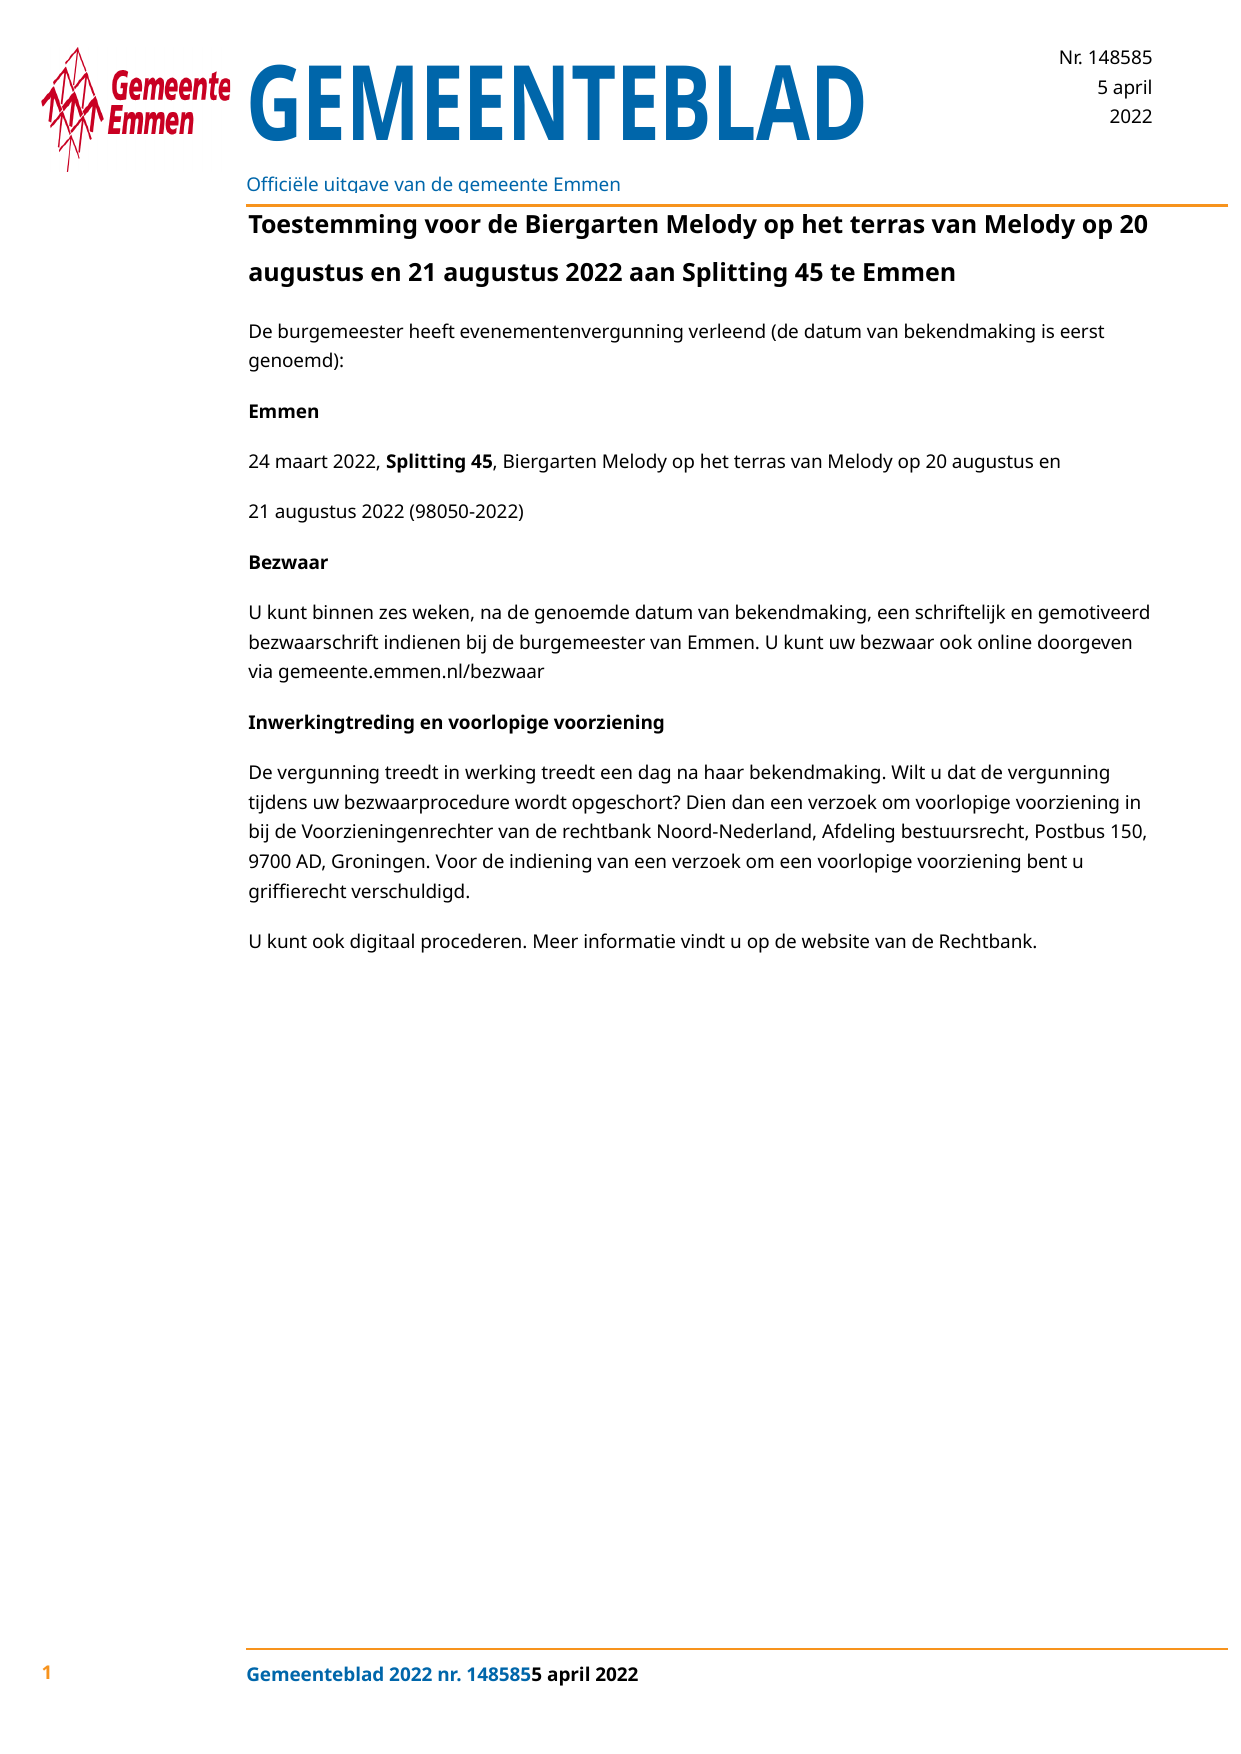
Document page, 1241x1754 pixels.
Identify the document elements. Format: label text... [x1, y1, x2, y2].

text Bezwaar [248, 549, 1152, 575]
text De burgemeester heeft evenementenvergunning verleend (de datum van bekendmaking is eerst genoemd): [248, 318, 1152, 373]
text 21 augustus 2022 (98050-2022) [248, 499, 1152, 524]
text U kunt binnen zes weken, na de genoemde datum van bekendmaking, een schriftelijk en gemotiveerd bezwaarschrift indienen bij de burgemeester van Emmen. U kunt uw bezwaar ook online doorgeven via gemeente.emmen.nl/bezwaar [248, 599, 1152, 684]
text Emmen [248, 398, 1152, 424]
text 24 maart 2022, Splitting 45, Biergarten Melody op het terras van Melody op 20 augustus en [248, 448, 1152, 474]
picture [41, 47, 231, 172]
text U kunt ook digitaal procederen. Meer informatie vindt u op de website van de Rechtbank. [248, 928, 1152, 954]
text Inwerkingtreding en voorlopige voorziening [248, 709, 1152, 735]
text De vergunning treedt in werking treedt een dag na haar bekendmaking. Wilt u dat de vergunning tijdens uw bezwaarprocedure wordt opgeschort? Dien dan een verzoek om voorlopige voorziening in bij de Voorzieningenrechter van de rechtbank Noord-Nederland, Afdeling bestuursrecht, Postbus 150, 9700 AD, Groningen. Voor de indiening van een verzoek om een voorlopige voorziening bent u griffierecht verschuldigd. [248, 759, 1152, 904]
text Toestemming voor de Biergarten Melody op het terras van Melody op 20 augustus en 21 augustus 2022 aan Splitting 45 te Emmen [248, 207, 1152, 288]
